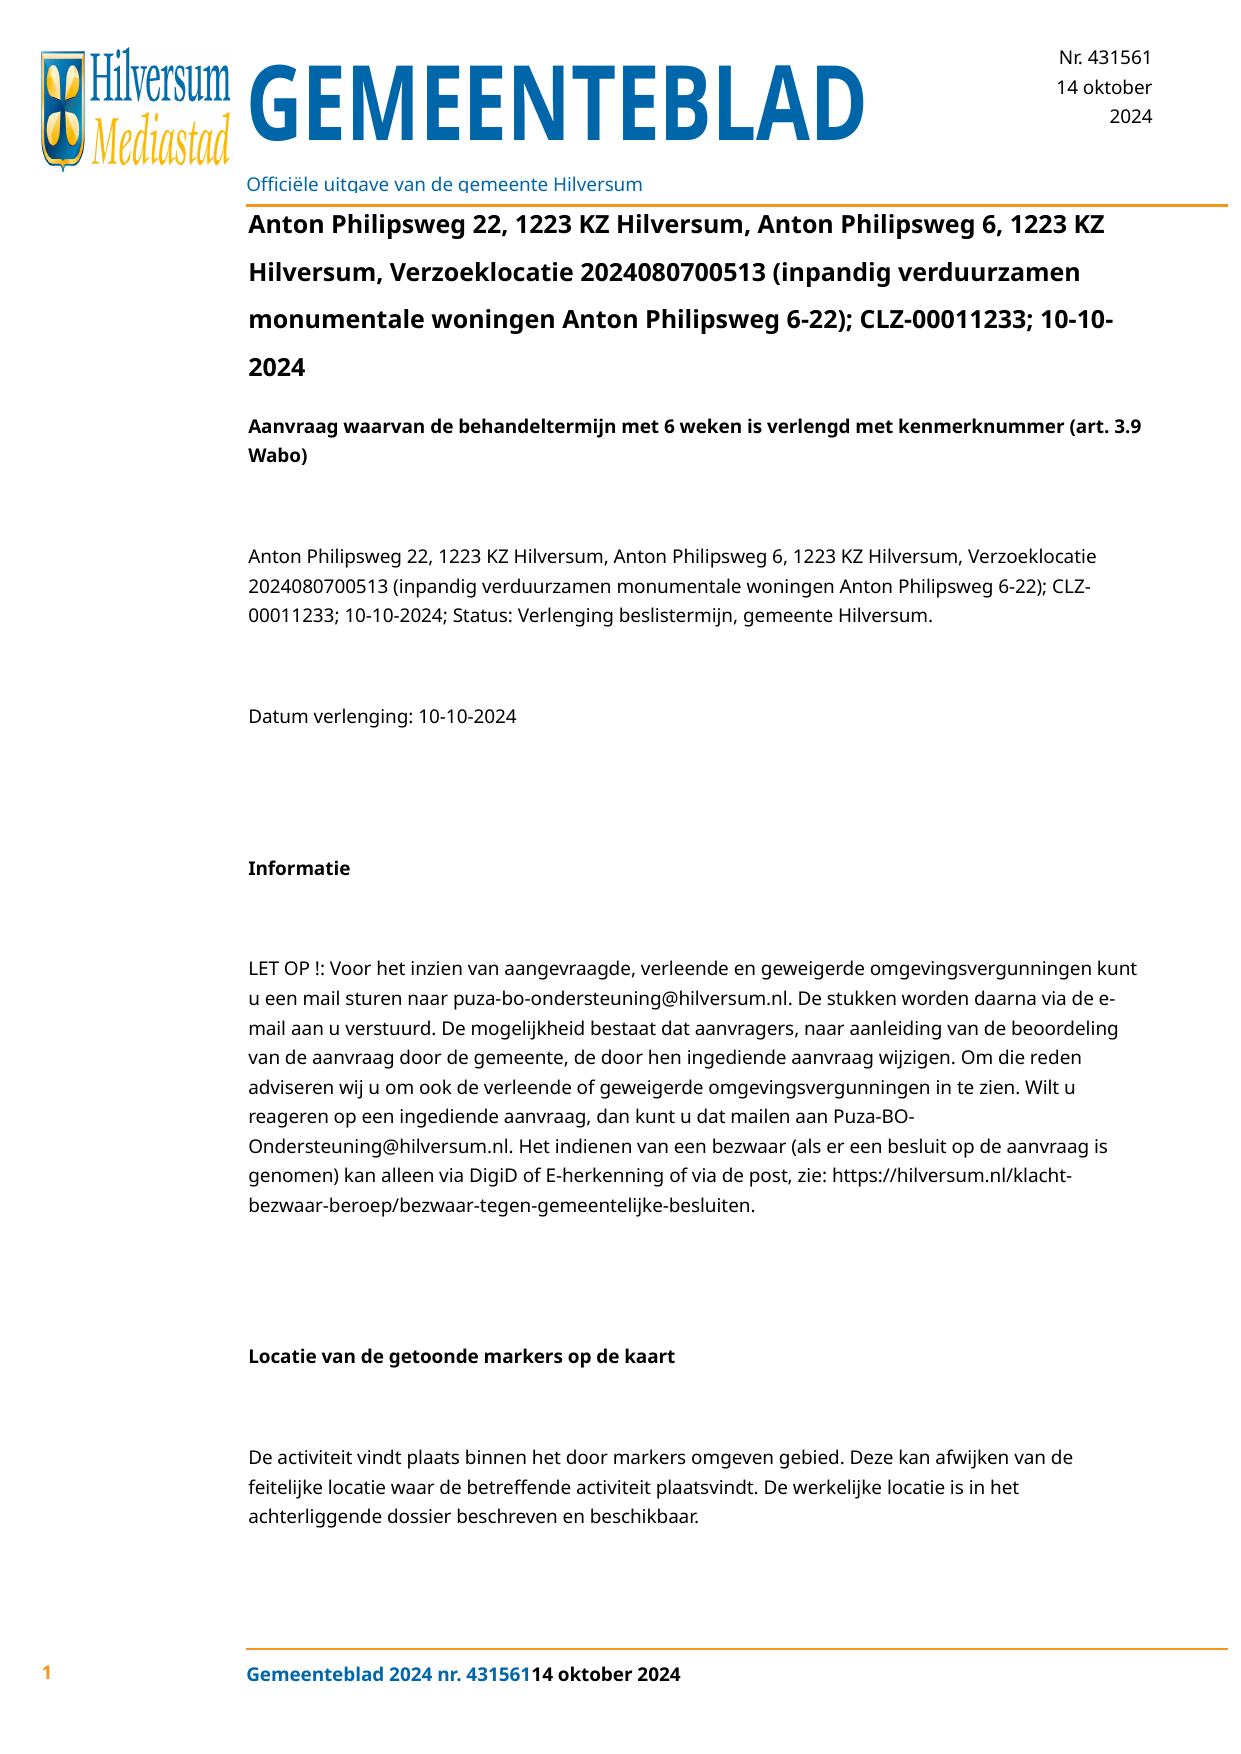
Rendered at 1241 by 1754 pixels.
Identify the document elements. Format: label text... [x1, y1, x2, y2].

text Aanvraag waarvan de behandeltermijn met 6 weken is verlengd met kenmerknummer (art. 3.9 Wabo) [248, 413, 1152, 468]
text LET OP !: Voor het inzien van aangevraagde, verleende en geweigerde omgevingsvergunningen kunt u een mail sturen naar puza-bo-ondersteuning@hilversum.nl. De stukken worden daarna via de e-mail aan u verstuurd. De mogelijkheid bestaat dat aanvragers, naar aanleiding van de beoordeling van de aanvraag door de gemeente, de door hen ingediende aanvraag wijzigen. Om die reden adviseren wij u om ook de verleende of geweigerde omgevingsvergunningen in te zien. Wilt u reageren op een ingediende aanvraag, dan kunt u dat mailen aan Puza-BO-Ondersteuning@hilversum.nl. Het indienen van een bezwaar (als er een besluit op de aanvraag is genomen) kan alleen via DigiD of E-herkenning of via de post, zie: https://hilversum.nl/klacht-bezwaar-beroep/bezwaar-tegen-gemeentelijke-besluiten. [248, 956, 1152, 1218]
text Anton Philipsweg 22, 1223 KZ Hilversum, Anton Philipsweg 6, 1223 KZ Hilversum, Verzoeklocatie 2024080700513 (inpandig verduurzamen monumentale woningen Anton Philipsweg 6-22); CLZ-00011233; 10-10-2024; Status: Verlenging beslistermijn, gemeente Hilversum. [248, 543, 1152, 628]
text Anton Philipsweg 22, 1223 KZ Hilversum, Anton Philipsweg 6, 1223 KZ Hilversum, Verzoeklocatie 2024080700513 (inpandig verduurzamen monumentale woningen Anton Philipsweg 6-22); CLZ-00011233; 10-10-2024 [248, 207, 1152, 384]
picture [41, 47, 231, 172]
text De activiteit vindt plaats binnen het door markers omgeven gebied. Deze kan afwijken van de feitelijke locatie waar de betreffende activiteit plaatsvindt. De werkelijke locatie is in het achterliggende dossier beschreven en beschikbaar. [248, 1444, 1152, 1529]
text Datum verlenging: 10-10-2024 [248, 703, 1152, 729]
text Informatie [248, 855, 1152, 881]
text Locatie van de getoonde markers op de kaart [248, 1343, 1152, 1369]
